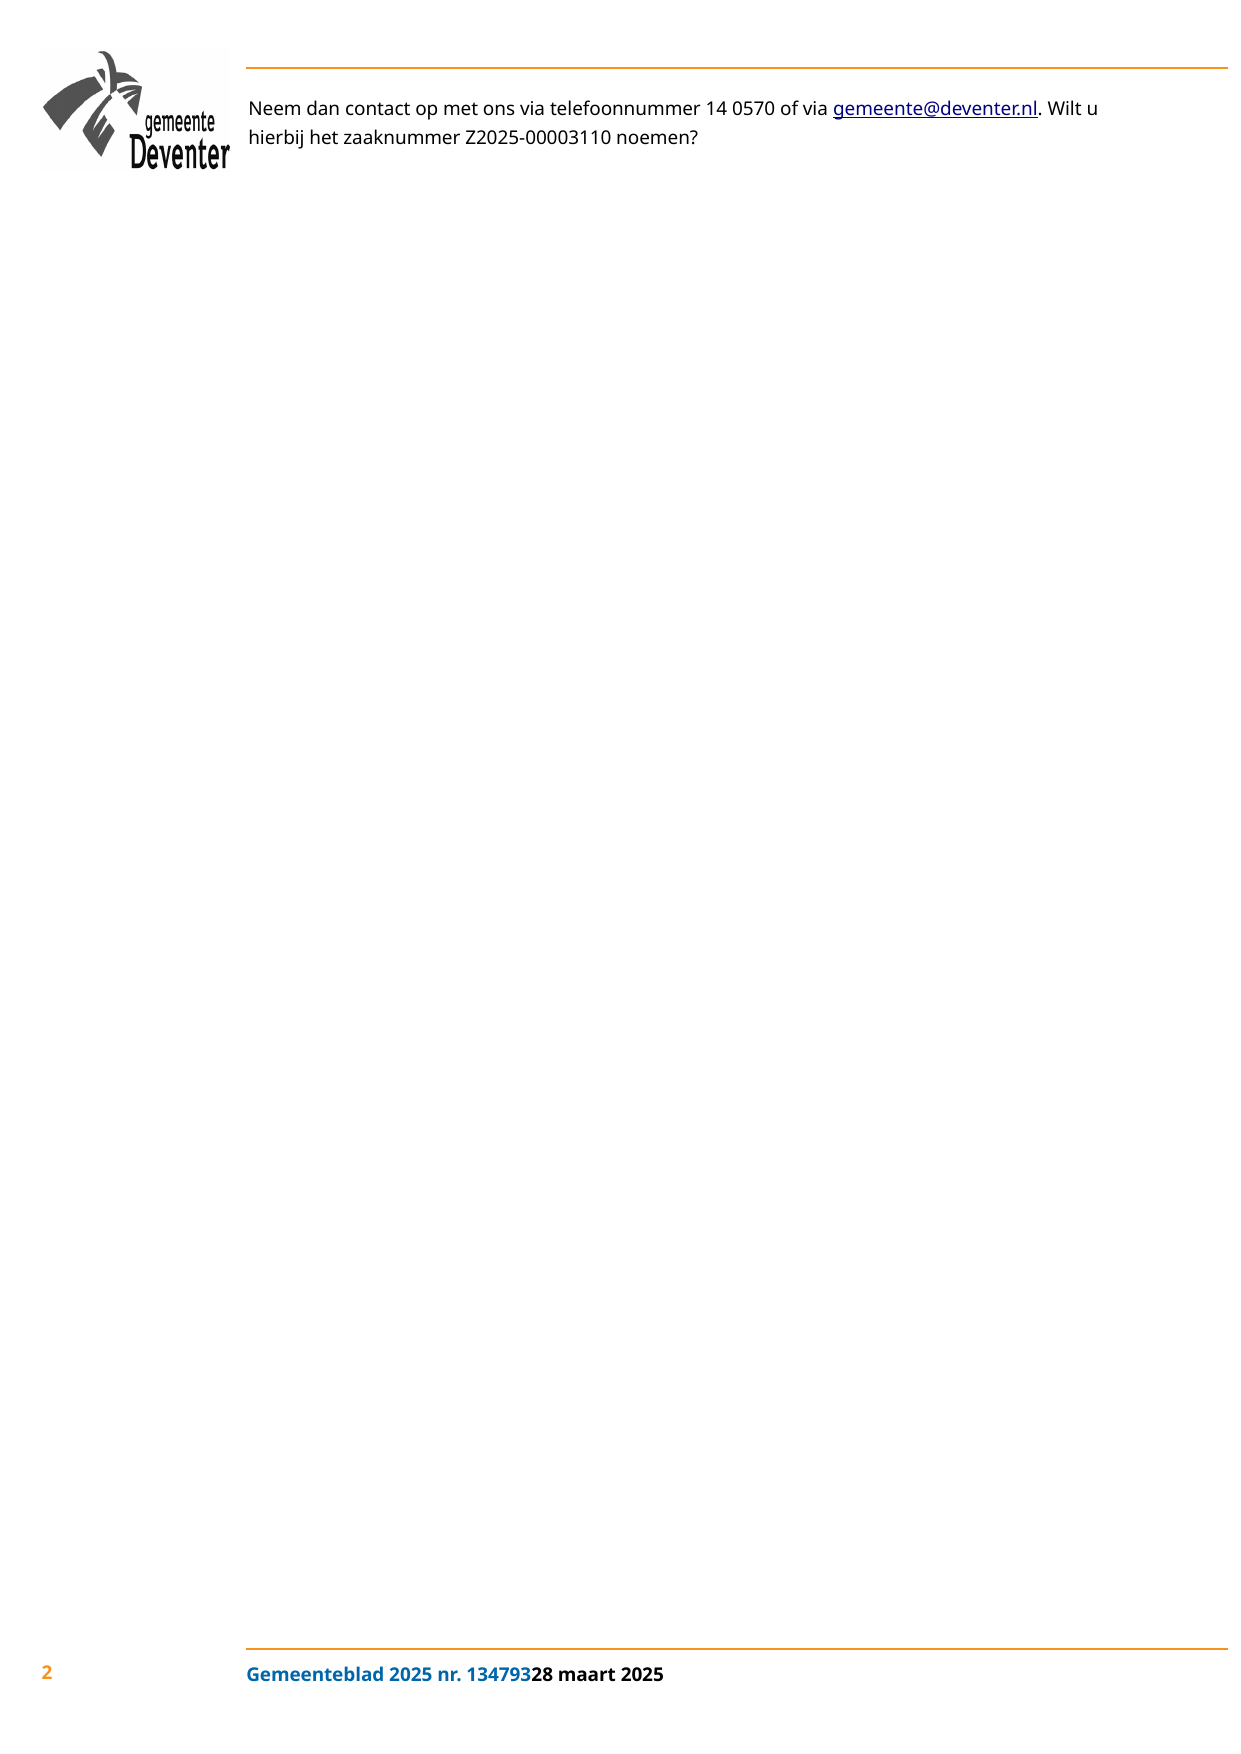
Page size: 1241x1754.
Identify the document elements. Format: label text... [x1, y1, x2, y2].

picture [41, 47, 231, 172]
text Neem dan contact op met ons via telefoonnummer 14 0570 of via gemeente@deventer.nl. Wilt u hierbij het zaaknummer Z2025-00003110 noemen? [248, 95, 1152, 150]
